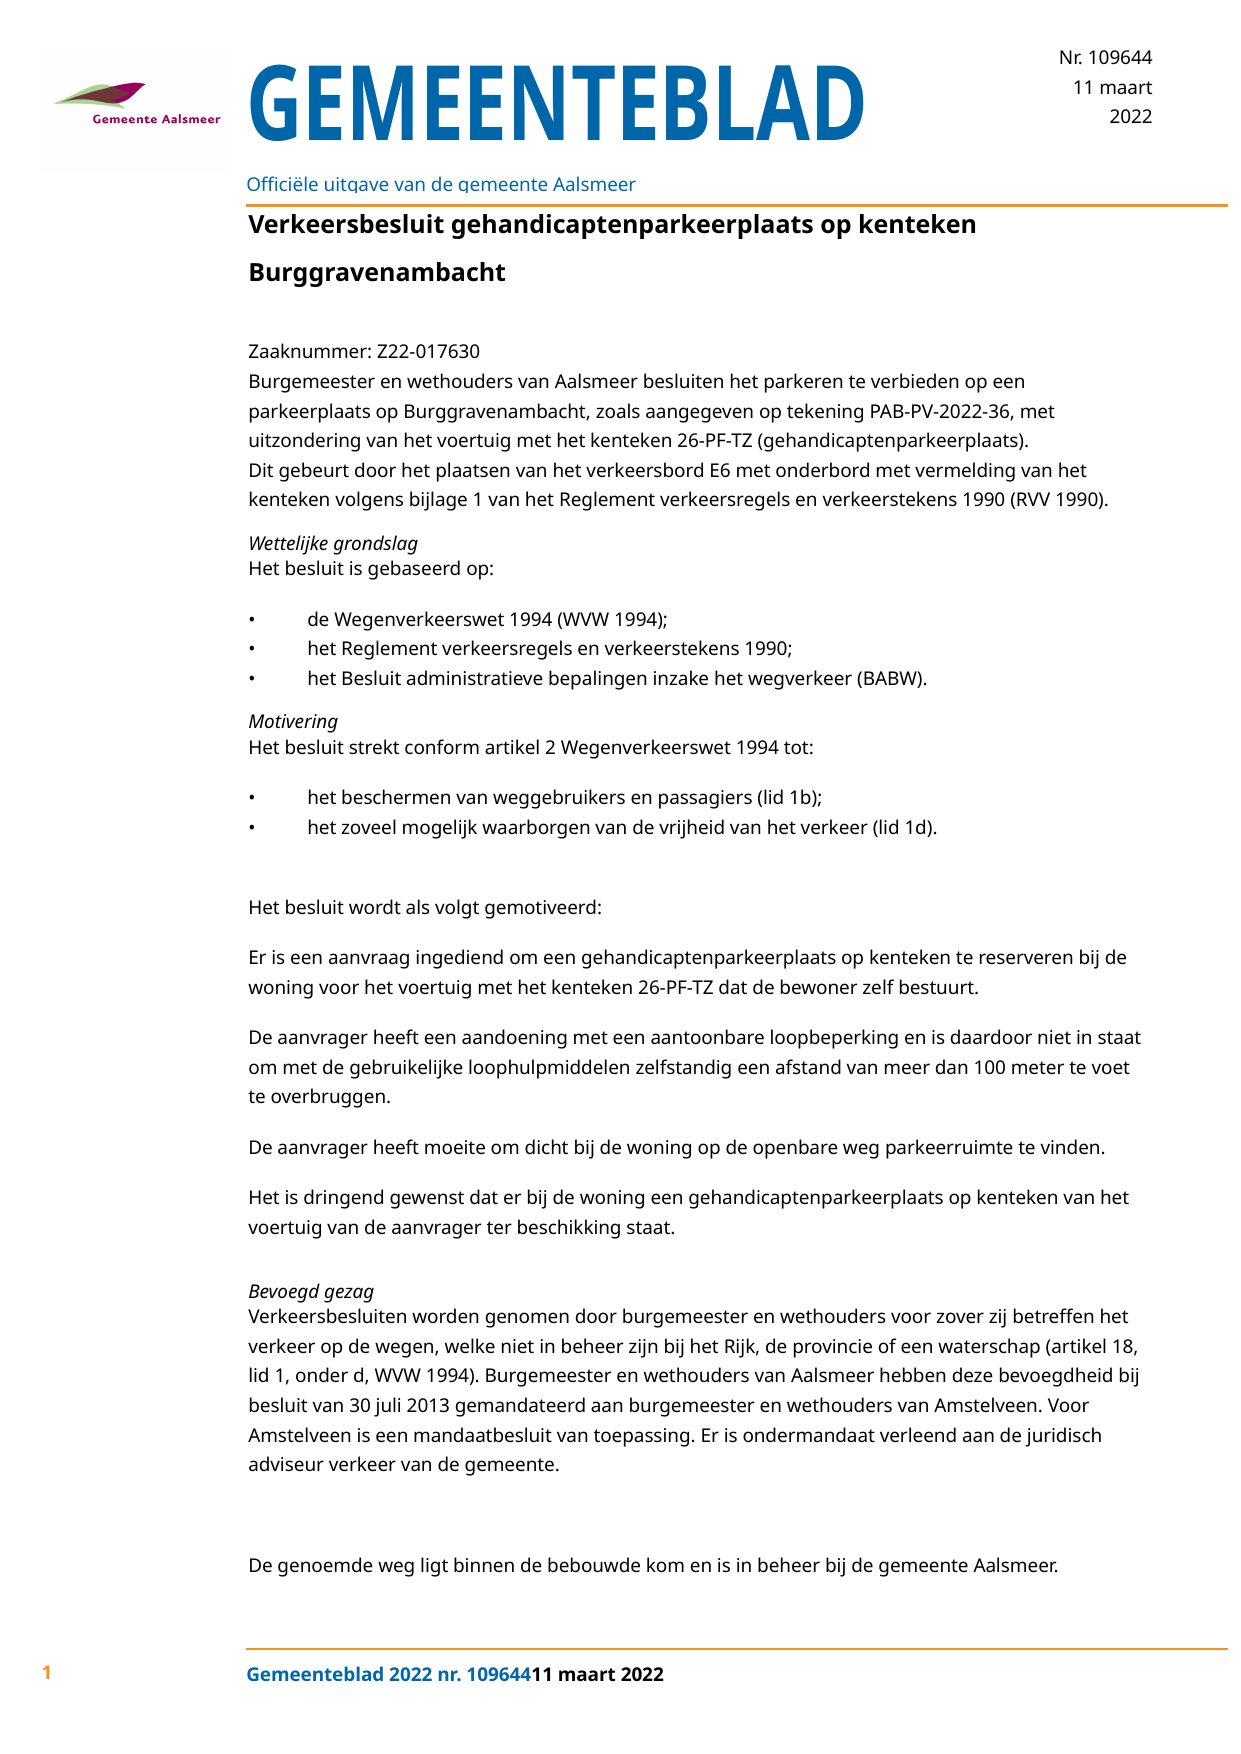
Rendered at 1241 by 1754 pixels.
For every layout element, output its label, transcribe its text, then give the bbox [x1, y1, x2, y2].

text Dit gebeurt door het plaatsen van het verkeersbord E6 met onderbord met vermelding van het kenteken volgens bijlage 1 van het Reglement verkeersregels en verkeerstekens 1990 (RVV 1990). [248, 457, 1152, 512]
list het Besluit administratieve bepalingen inzake het wegverkeer (BABW). [248, 665, 1152, 691]
text Bevoegd gezag [248, 1278, 1152, 1303]
text Burgemeester en wethouders van Aalsmeer besluiten het parkeren te verbieden op een parkeerplaats op Burggravenambacht, zoals aangegeven op tekening PAB-PV-2022-36, met uitzondering van het voertuig met het kenteken 26-PF-TZ (gehandicaptenparkeerplaats). [248, 368, 1152, 453]
text Het besluit wordt als volgt gemotiveerd: [248, 894, 1152, 919]
text Er is een aanvraag ingediend om een gehandicaptenparkeerplaats op kenteken te reserveren bij de woning voor het voertuig met het kenteken 26-PF-TZ dat de bewoner zelf bestuurt. [248, 944, 1152, 999]
text Motivering [248, 708, 1152, 734]
list het Reglement verkeersregels en verkeerstekens 1990; [248, 635, 1152, 661]
list de Wegenverkeerswet 1994 (WVW 1994); [248, 606, 1152, 632]
text De aanvrager heeft moeite om dicht bij de woning op de openbare weg parkeerruimte te vinden. [248, 1134, 1152, 1159]
list het zoveel mogelijk waarborgen van de vrijheid van het verkeer (lid 1d). [248, 814, 1152, 839]
text Het besluit is gebaseerd op: [248, 555, 1152, 581]
text De aanvrager heeft een aandoening met een aantoonbare loopbeperking en is daardoor niet in staat om met de gebruikelijke loophulpmiddelen zelfstandig een afstand van meer dan 100 meter te voet te overbruggen. [248, 1024, 1152, 1109]
text Het is dringend gewenst dat er bij de woning een gehandicaptenparkeerplaats op kenteken van het voertuig van de aanvrager ter beschikking staat. [248, 1184, 1152, 1239]
text Verkeersbesluiten worden genomen door burgemeester en wethouders voor zover zij betreffen het verkeer op de wegen, welke niet in beheer zijn bij het Rijk, de provincie of een waterschap (artikel 18, lid 1, onder d, WVW 1994). Burgemeester en wethouders van Aalsmeer hebben deze bevoegdheid bij besluit van 30 juli 2013 gemandateerd aan burgemeester en wethouders van Amstelveen. Voor Amstelveen is een mandaatbesluit van toepassing. Er is ondermandaat verleend aan de juridisch adviseur verkeer van de gemeente. [248, 1303, 1152, 1477]
picture [41, 47, 231, 172]
text Zaaknummer: Z22-017630 [248, 339, 1152, 364]
text De genoemde weg ligt binnen de bebouwde kom en is in beheer bij de gemeente Aalsmeer. [248, 1552, 1152, 1578]
text Wettelijke grondslag [248, 530, 1152, 555]
list het beschermen van weggebruikers en passagiers (lid 1b); [248, 784, 1152, 810]
text Verkeersbesluit gehandicaptenparkeerplaats op kenteken Burggravenambacht [248, 207, 1152, 288]
text Het besluit strekt conform artikel 2 Wegenverkeerswet 1994 tot: [248, 734, 1152, 759]
